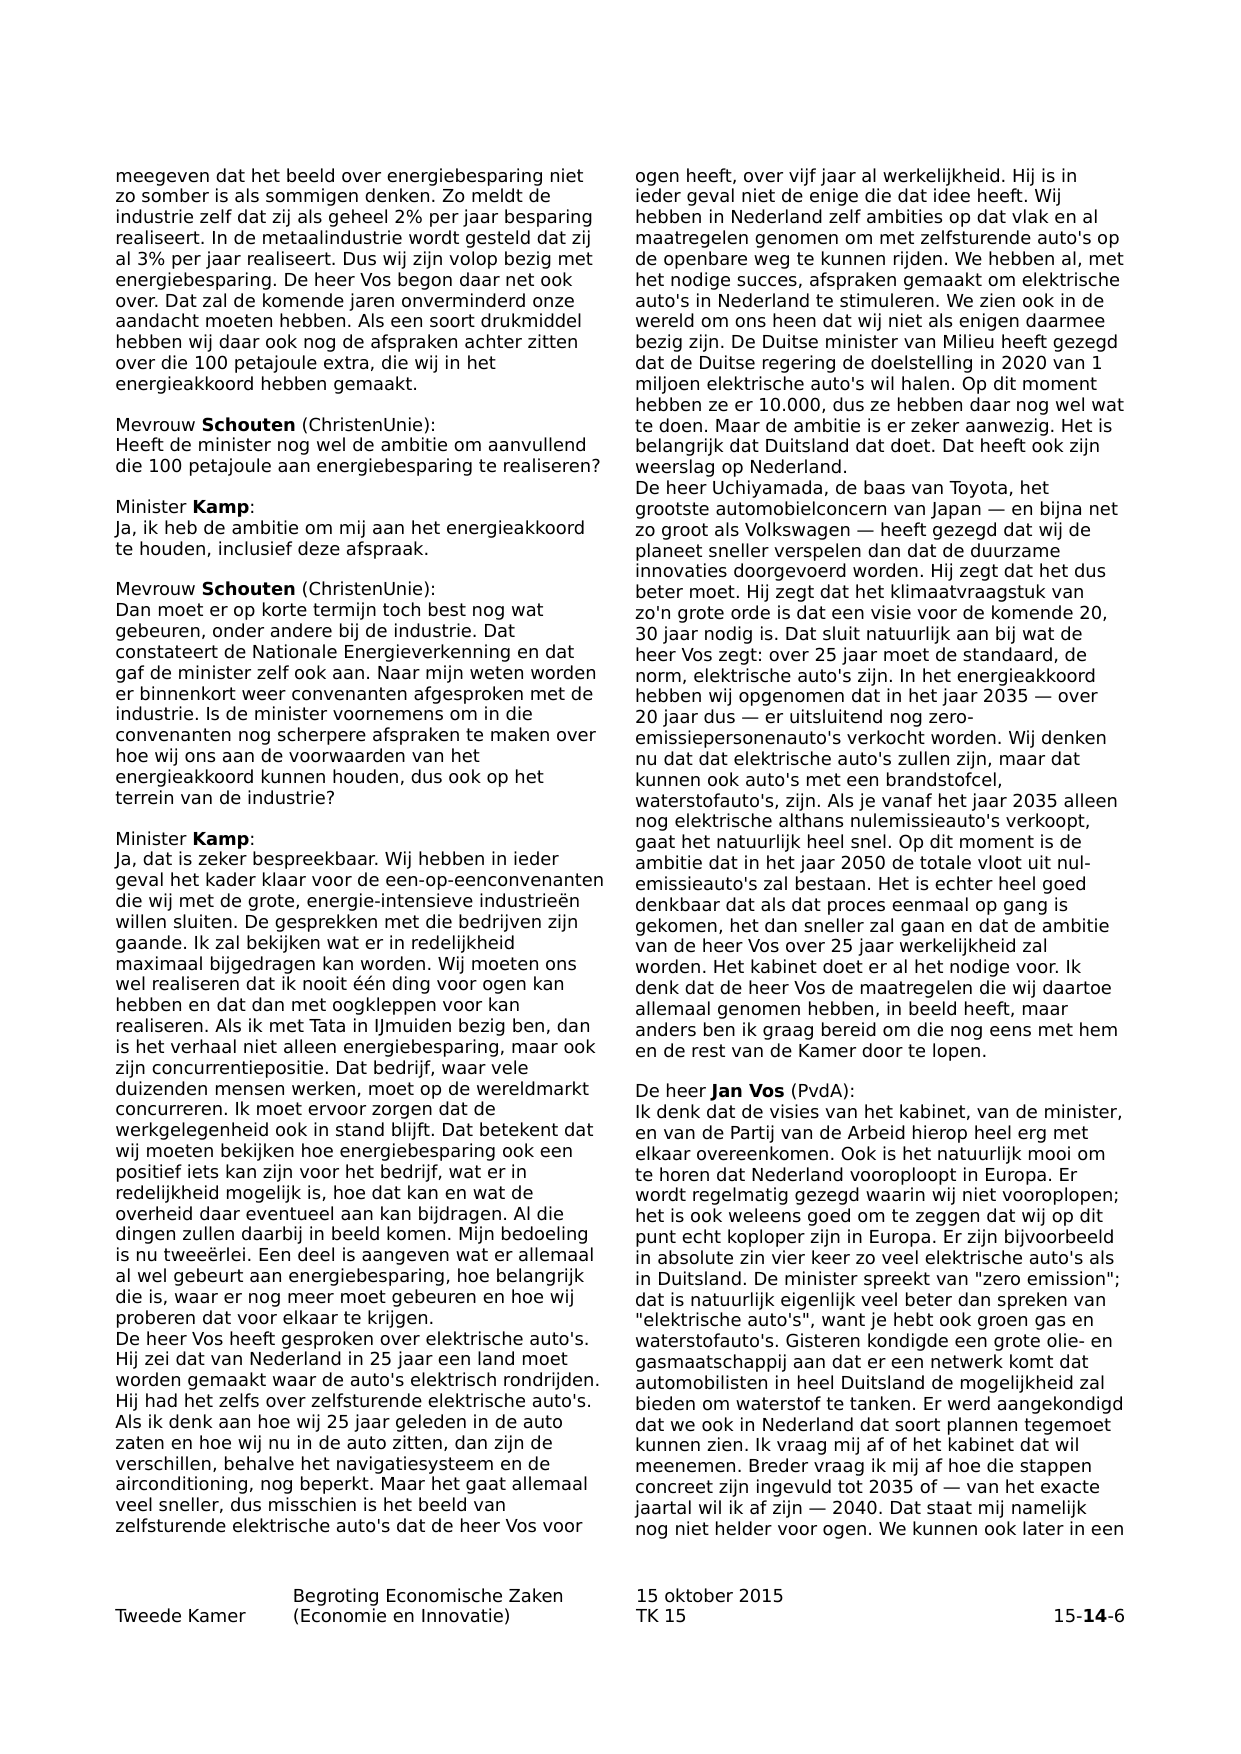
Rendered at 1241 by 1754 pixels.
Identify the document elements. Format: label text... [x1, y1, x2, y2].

text Mevrouw Schouten (ChristenUnie): [115, 579, 605, 600]
text Dan moet er op korte termijn toch best nog wat gebeuren, onder andere bij de industrie. Dat constateert de Nationale Energieverkenning en dat gaf de minister zelf ook aan. Naar mijn weten worden er binnenkort weer convenanten afgesproken met de industrie. Is de minister voornemens om in die convenanten nog scherpere afspraken te maken over hoe wij ons aan de voorwaarden van het energieakkoord kunnen houden, dus ook op het terrein van de industrie? [115, 600, 605, 808]
text Ja, ik heb de ambitie om mij aan het energieakkoord te houden, inclusief deze afspraak. [115, 518, 605, 559]
text Heeft de minister nog wel de ambitie om aanvullend die 100 petajoule aan energiebesparing te realiseren? [115, 435, 605, 477]
text ogen heeft, over vijf jaar al werkelijkheid. Hij is in ieder geval niet de enige die dat idee heeft. Wij hebben in Nederland zelf ambities op dat vlak en al maatregelen genomen om met zelfsturende auto's op de openbare weg te kunnen rijden. We hebben al, met het nodige succes, afspraken gemaakt om elektrische auto's in Nederland te stimuleren. We zien ook in de wereld om ons heen dat wij niet als enigen daarmee bezig zijn. De Duitse minister van Milieu heeft gezegd dat de Duitse regering de doelstelling in 2020 van 1 miljoen elektrische auto's wil halen. Op dit moment hebben ze er 10.000, dus ze hebben daar nog wel wat te doen. Maar de ambitie is er zeker aanwezig. Het is belangrijk dat Duitsland dat doet. Dat heeft ook zijn weerslag op Nederland. [635, 165, 1125, 478]
text Ik denk dat de visies van het kabinet, van de minister, en van de Partij van de Arbeid hierop heel erg met elkaar overeenkomen. Ook is het natuurlijk mooi om te horen dat Nederland vooroploopt in Europa. Er wordt regelmatig gezegd waarin wij niet vooroplopen; het is ook weleens goed om te zeggen dat wij op dit punt echt koploper zijn in Europa. Er zijn bijvoorbeeld in absolute zin vier keer zo veel elektrische auto's als in Duitsland. De minister spreekt van "zero emission"; dat is natuurlijk eigenlijk veel beter dan spreken van "elektrische auto's", want je hebt ook groen gas en waterstofauto's. Gisteren kondigde een grote olie- en gasmaatschappij aan dat er een netwerk komt dat automobilisten in heel Duitsland de mogelijkheid zal bieden om waterstof te tanken. Er werd aangekondigd dat we ook in Nederland dat soort plannen tegemoet kunnen zien. Ik vraag mij af of het kabinet dat wil meenemen. Breder vraag ik mij af hoe die stappen concreet zijn ingevuld tot 2035 of — van het exacte jaartal wil ik af zijn — 2040. Dat staat mij namelijk nog niet helder voor ogen. We kunnen ook later in een [635, 1102, 1125, 1539]
text De heer Jan Vos (PvdA): [635, 1081, 1125, 1102]
text De heer Vos heeft gesproken over elektrische auto's. Hij zei dat van Nederland in 25 jaar een land moet worden gemaakt waar de auto's elektrisch rondrijden. Hij had het zelfs over zelfsturende elektrische auto's. Als ik denk aan hoe wij 25 jaar geleden in de auto zaten en hoe wij nu in de auto zitten, dan zijn de verschillen, behalve het navigatiesysteem en de airconditioning, nog beperkt. Maar het gaat allemaal veel sneller, dus misschien is het beeld van zelfsturende elektrische auto's dat de heer Vos voor [115, 1328, 605, 1537]
text Minister Kamp: [115, 497, 605, 518]
text Minister Kamp: [115, 828, 605, 849]
text De heer Uchiyamada, de baas van Toyota, het grootste automobielconcern van Japan — en bijna net zo groot als Volkswagen — heeft gezegd dat wij de planeet sneller verspelen dan dat de duurzame innovaties doorgevoerd worden. Hij zegt dat het dus beter moet. Hij zegt dat het klimaatvraagstuk van zo'n grote orde is dat een visie voor de komende 20, 30 jaar nodig is. Dat sluit natuurlijk aan bij wat de heer Vos zegt: over 25 jaar moet de standaard, de norm, elektrische auto's zijn. In het energieakkoord hebben wij opgenomen dat in het jaar 2035 — over 20 jaar dus — er uitsluitend nog zero-emissiepersonenauto's verkocht worden. Wij denken nu dat dat elektrische auto's zullen zijn, maar dat kunnen ook auto's met een brandstofcel, waterstofauto's, zijn. Als je vanaf het jaar 2035 alleen nog elektrische althans nulemissieauto's verkoopt, gaat het natuurlijk heel snel. Op dit moment is de ambitie dat in het jaar 2050 de totale vloot uit nul-emissieauto's zal bestaan. Het is echter heel goed denkbaar dat als dat proces eenmaal op gang is gekomen, het dan sneller zal gaan en dat de ambitie van de heer Vos over 25 jaar werkelijkheid zal worden. Het kabinet doet er al het nodige voor. Ik denk dat de heer Vos de maatregelen die wij daartoe allemaal genomen hebben, in beeld heeft, maar anders ben ik graag bereid om die nog eens met hem en de rest van de Kamer door te lopen. [635, 478, 1125, 1061]
text meegeven dat het beeld over energiebesparing niet zo somber is als sommigen denken. Zo meldt de industrie zelf dat zij als geheel 2% per jaar besparing realiseert. In de metaalindustrie wordt gesteld dat zij al 3% per jaar realiseert. Dus wij zijn volop bezig met energiebesparing. De heer Vos begon daar net ook over. Dat zal de komende jaren onverminderd onze aandacht moeten hebben. Als een soort drukmiddel hebben wij daar ook nog de afspraken achter zitten over die 100 petajoule extra, die wij in het energieakkoord hebben gemaakt. [115, 165, 605, 394]
text Mevrouw Schouten (ChristenUnie): [115, 414, 605, 435]
text Ja, dat is zeker bespreekbaar. Wij hebben in ieder geval het kader klaar voor de een-op-eenconvenanten die wij met de grote, energie-intensieve industrieën willen sluiten. De gesprekken met die bedrijven zijn gaande. Ik zal bekijken wat er in redelijkheid maximaal bijgedragen kan worden. Wij moeten ons wel realiseren dat ik nooit één ding voor ogen kan hebben en dat dan met oogkleppen voor kan realiseren. Als ik met Tata in IJmuiden bezig ben, dan is het verhaal niet alleen energiebesparing, maar ook zijn concurrentiepositie. Dat bedrijf, waar vele duizenden mensen werken, moet op de wereldmarkt concurreren. Ik moet ervoor zorgen dat de werkgelegenheid ook in stand blijft. Dat betekent dat wij moeten bekijken hoe energiebesparing ook een positief iets kan zijn voor het bedrijf, wat er in redelijkheid mogelijk is, hoe dat kan en wat de overheid daar eventueel aan kan bijdragen. Al die dingen zullen daarbij in beeld komen. Mijn bedoeling is nu tweeërlei. Een deel is aangeven wat er allemaal al wel gebeurt aan energiebesparing, hoe belangrijk die is, waar er nog meer moet gebeuren en hoe wij proberen dat voor elkaar te krijgen. [115, 849, 605, 1328]
